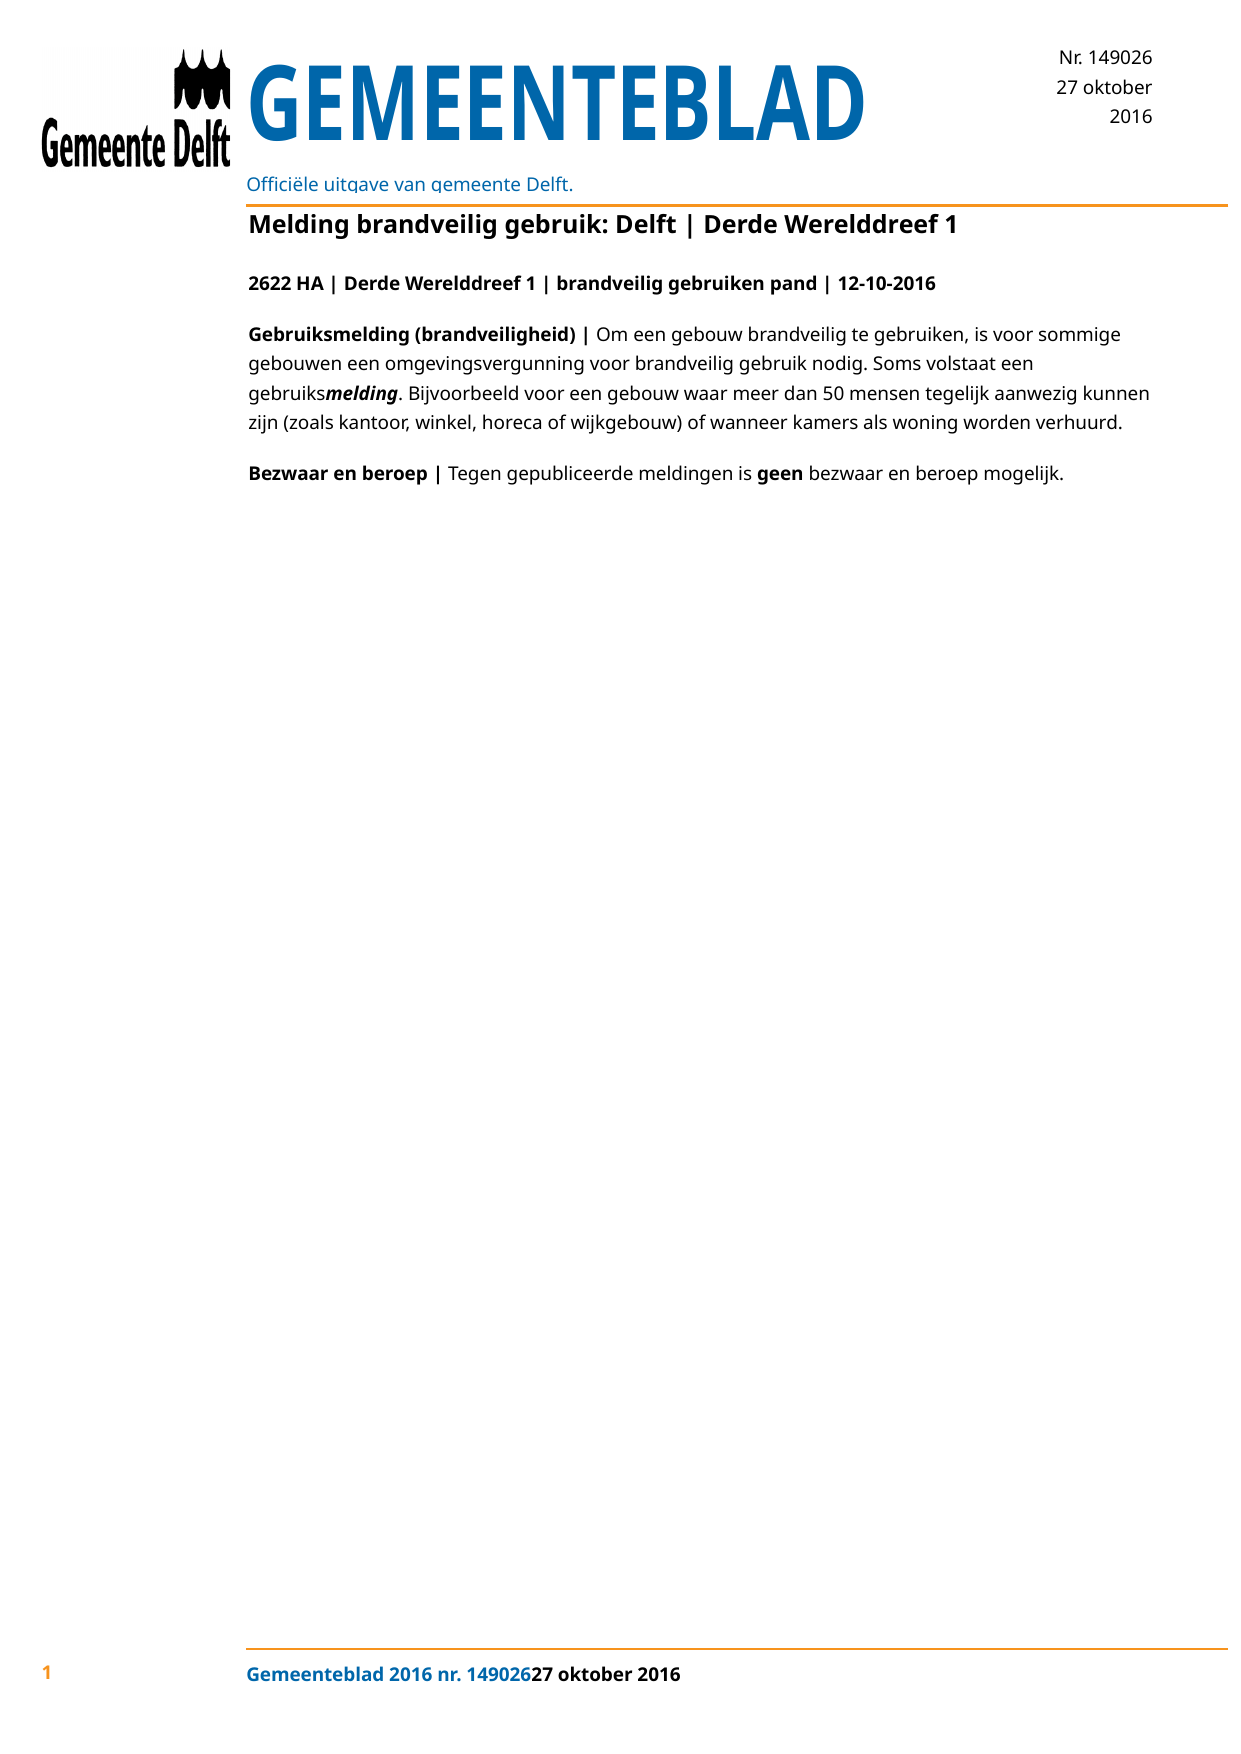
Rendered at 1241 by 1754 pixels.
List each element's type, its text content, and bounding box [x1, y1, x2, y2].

picture [41, 47, 231, 172]
text Melding brandveilig gebruik: Delft | Derde Werelddreef 1 [248, 207, 1152, 241]
text Gebruiksmelding (brandveiligheid) | Om een gebouw brandveilig te gebruiken, is voor sommige gebouwen een omgevingsvergunning voor brandveilig gebruik nodig. Soms volstaat een gebruiksmelding. Bijvoorbeeld voor een gebouw waar meer dan 50 mensen tegelijk aanwezig kunnen zijn (zoals kantoor, winkel, horeca of wijkgebouw) of wanneer kamers als woning worden verhuurd. [248, 321, 1152, 435]
text 2622 HA | Derde Werelddreef 1 | brandveilig gebruiken pand | 12-10-2016 [248, 270, 1152, 296]
text Bezwaar en beroep | Tegen gepubliceerde meldingen is geen bezwaar en beroep mogelijk. [248, 460, 1152, 486]
